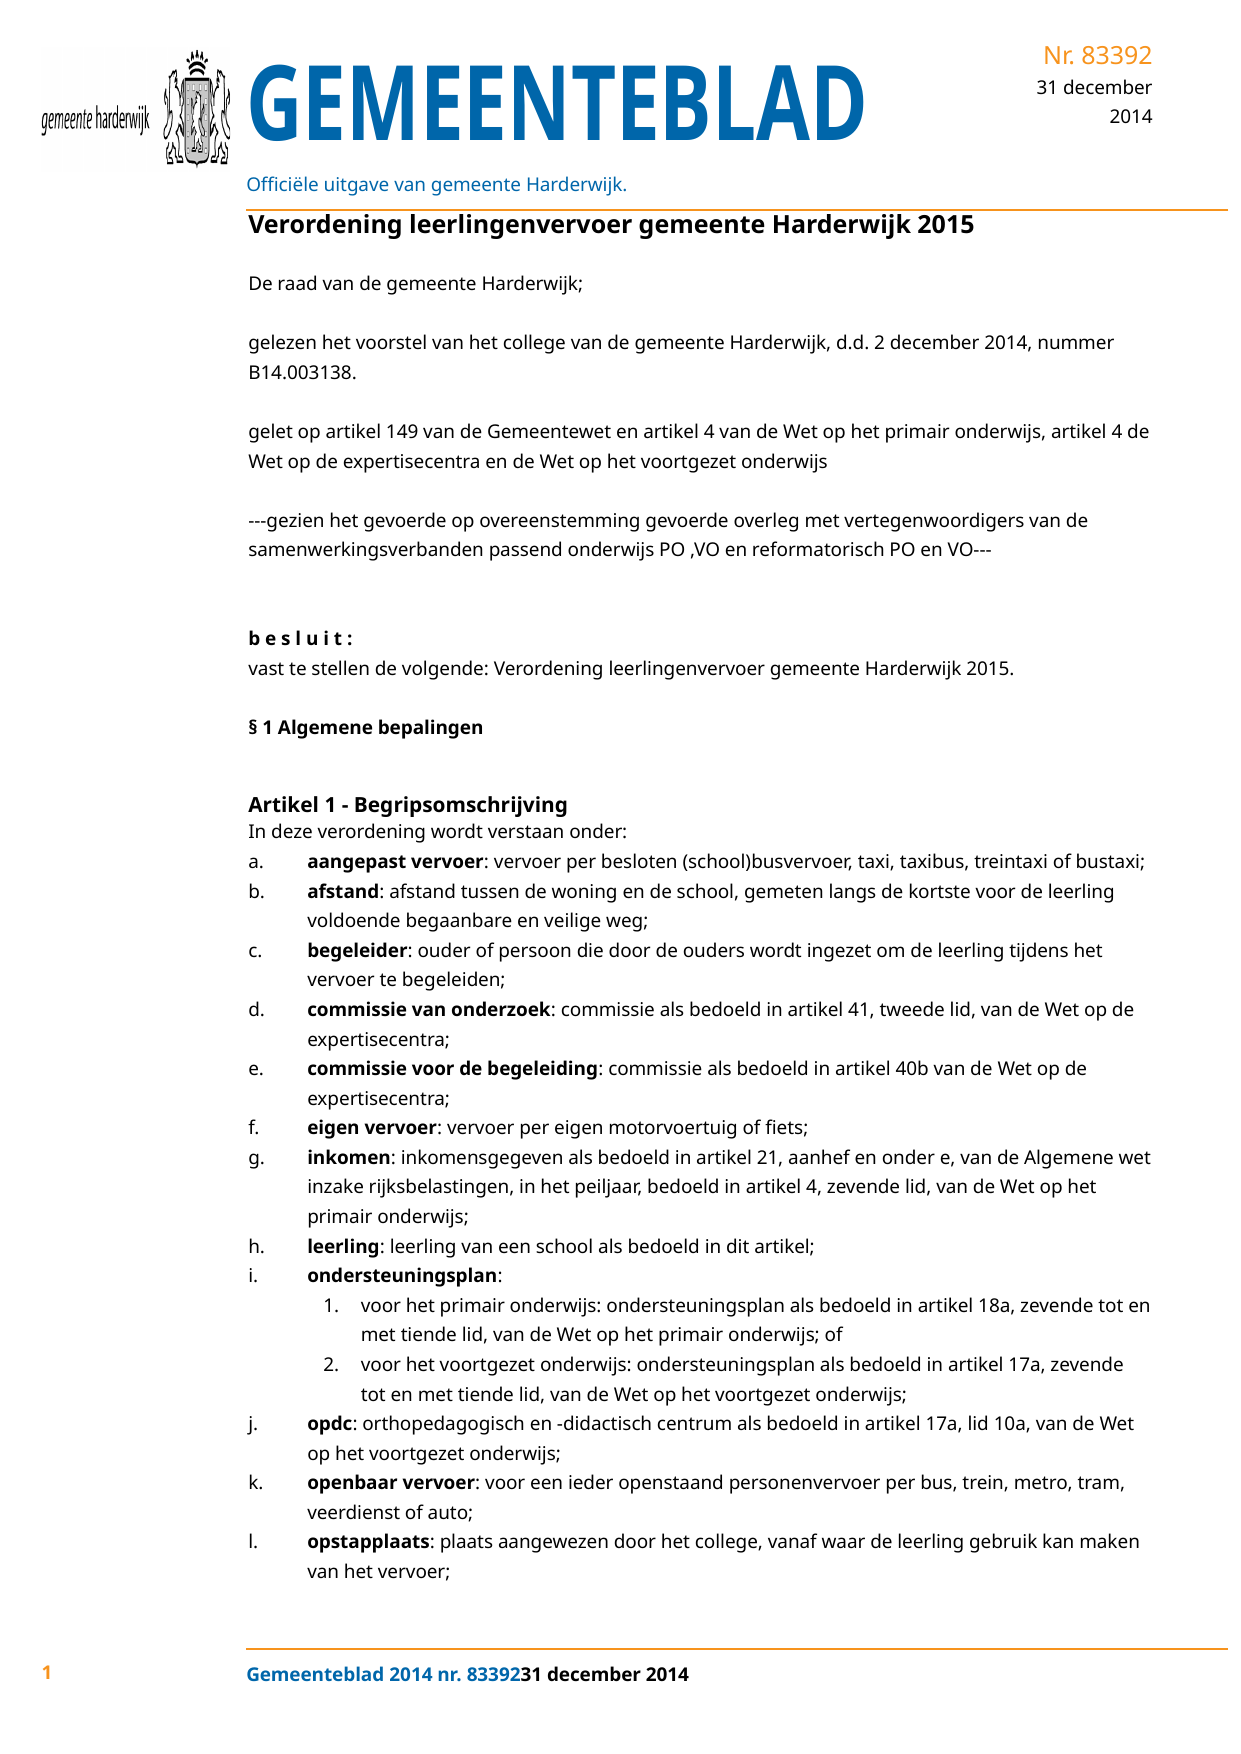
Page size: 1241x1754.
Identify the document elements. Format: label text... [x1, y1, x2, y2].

list commissie voor de begeleiding: commissie als bedoeld in artikel 40b van de Wet op de expertisecentra; [248, 1055, 1152, 1111]
list inkomen: inkomensgegeven als bedoeld in artikel 21, aanhef en onder e, van de Algemene wet inzake rijksbelastingen, in het peiljaar, bedoeld in artikel 4, zevende lid, van de Wet op het primair onderwijs; [248, 1144, 1152, 1229]
text gelet op artikel 149 van de Gemeentewet en artikel 4 van de Wet op het primair onderwijs, artikel 4 de Wet op de expertisecentra en de Wet op het voortgezet onderwijs [248, 418, 1152, 473]
list afstand: afstand tussen de woning en de school, gemeten langs de kortste voor de leerling voldoende begaanbare en veilige weg; [248, 878, 1152, 933]
list openbaar vervoer: voor een ieder openstaand personenvervoer per bus, trein, metro, tram, veerdienst of auto; [248, 1469, 1152, 1525]
list opstapplaats: plaats aangewezen door het college, vanaf waar de leerling gebruik kan maken van het vervoer; [248, 1529, 1152, 1584]
text De raad van de gemeente Harderwijk; [248, 270, 1152, 296]
text ---gezien het gevoerde op overeenstemming gevoerde overleg met vertegenwoordigers van de samenwerkingsverbanden passend onderwijs PO ,VO en reformatorisch PO en VO--- [248, 507, 1152, 562]
list begeleider: ouder of persoon die door de ouders wordt ingezet om de leerling tijdens het vervoer te begeleiden; [248, 937, 1152, 992]
text In deze verordening wordt verstaan onder: [248, 819, 1152, 844]
text b e s l u i t : [248, 625, 1152, 651]
list aangepast vervoer: vervoer per besloten (school)busvervoer, taxi, taxibus, treintaxi of bustaxi; [248, 848, 1152, 874]
list voor het voortgezet onderwijs: ondersteuningsplan als bedoeld in artikel 17a, zevende tot en met tiende lid, van de Wet op het voortgezet onderwijs; [323, 1351, 1152, 1406]
list ondersteuningsplan: [248, 1262, 1152, 1288]
list opdc: orthopedagogisch en -didactisch centrum als bedoeld in artikel 17a, lid 10a, van de Wet op het voortgezet onderwijs; [248, 1410, 1152, 1466]
text gelezen het voorstel van het college van de gemeente Harderwijk, d.d. 2 december 2014, nummer B14.003138. [248, 329, 1152, 385]
list voor het primair onderwijs: ondersteuningsplan als bedoeld in artikel 18a, zevende tot en met tiende lid, van de Wet op het primair onderwijs; of [323, 1292, 1152, 1347]
text Artikel 1 - Begripsomschrijving [248, 790, 1152, 819]
list leerling: leerling van een school als bedoeld in dit artikel; [248, 1233, 1152, 1258]
text Verordening leerlingenvervoer gemeente Harderwijk 2015 [248, 211, 1152, 241]
list commissie van onderzoek: commissie als bedoeld in artikel 41, tweede lid, van de Wet op de expertisecentra; [248, 996, 1152, 1051]
list eigen vervoer: vervoer per eigen motorvoertuig of fiets; [248, 1114, 1152, 1140]
text § 1 Algemene bepalingen [248, 714, 1152, 740]
text vast te stellen de volgende: Verordening leerlingenvervoer gemeente Harderwijk 2015. [248, 655, 1152, 681]
picture [41, 47, 231, 172]
